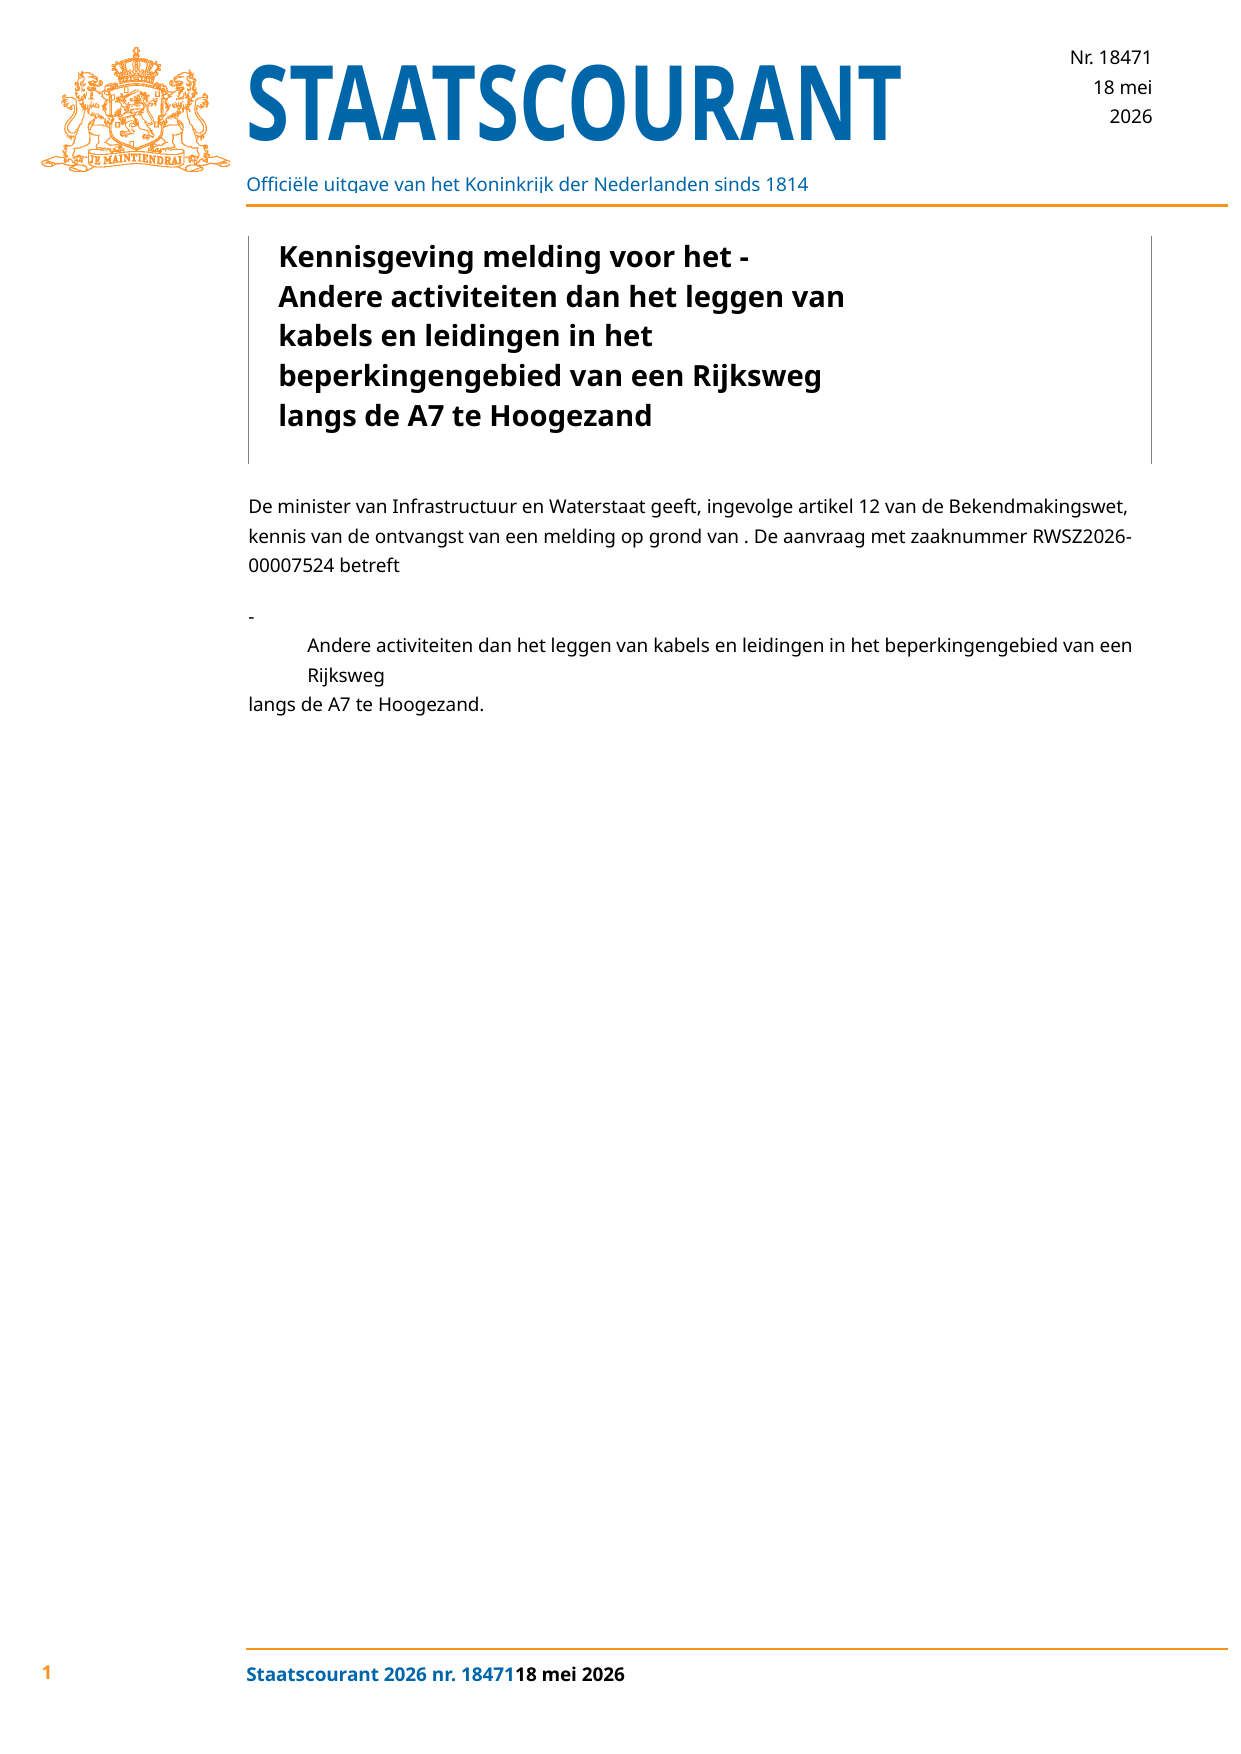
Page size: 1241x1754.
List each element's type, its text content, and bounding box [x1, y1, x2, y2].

table_header [850, 414, 1151, 464]
text langs de A7 te Hoogezand. [248, 692, 1152, 717]
table_header [850, 236, 912, 413]
picture [912, 236, 1090, 414]
table_header [1090, 236, 1151, 413]
picture [41, 47, 231, 172]
text De minister van Infrastructuur en Waterstaat geeft, ingevolge artikel 12 van de Bekendmakingswet, kennis van de ontvangst van een melding op grond van . De aanvraag met zaaknummer RWSZ2026-00007524 betreft [248, 493, 1152, 578]
list Andere activiteiten dan het leggen van kabels en leidingen in het beperkingengebied van een Rijksweg [248, 632, 1152, 688]
table_header Kennisgeving melding voor het -Andere activiteiten dan het leggen van kabels en leidingen in het beperkingengebied van een Rijksweg langs de A7 te Hoogezand [249, 236, 850, 464]
